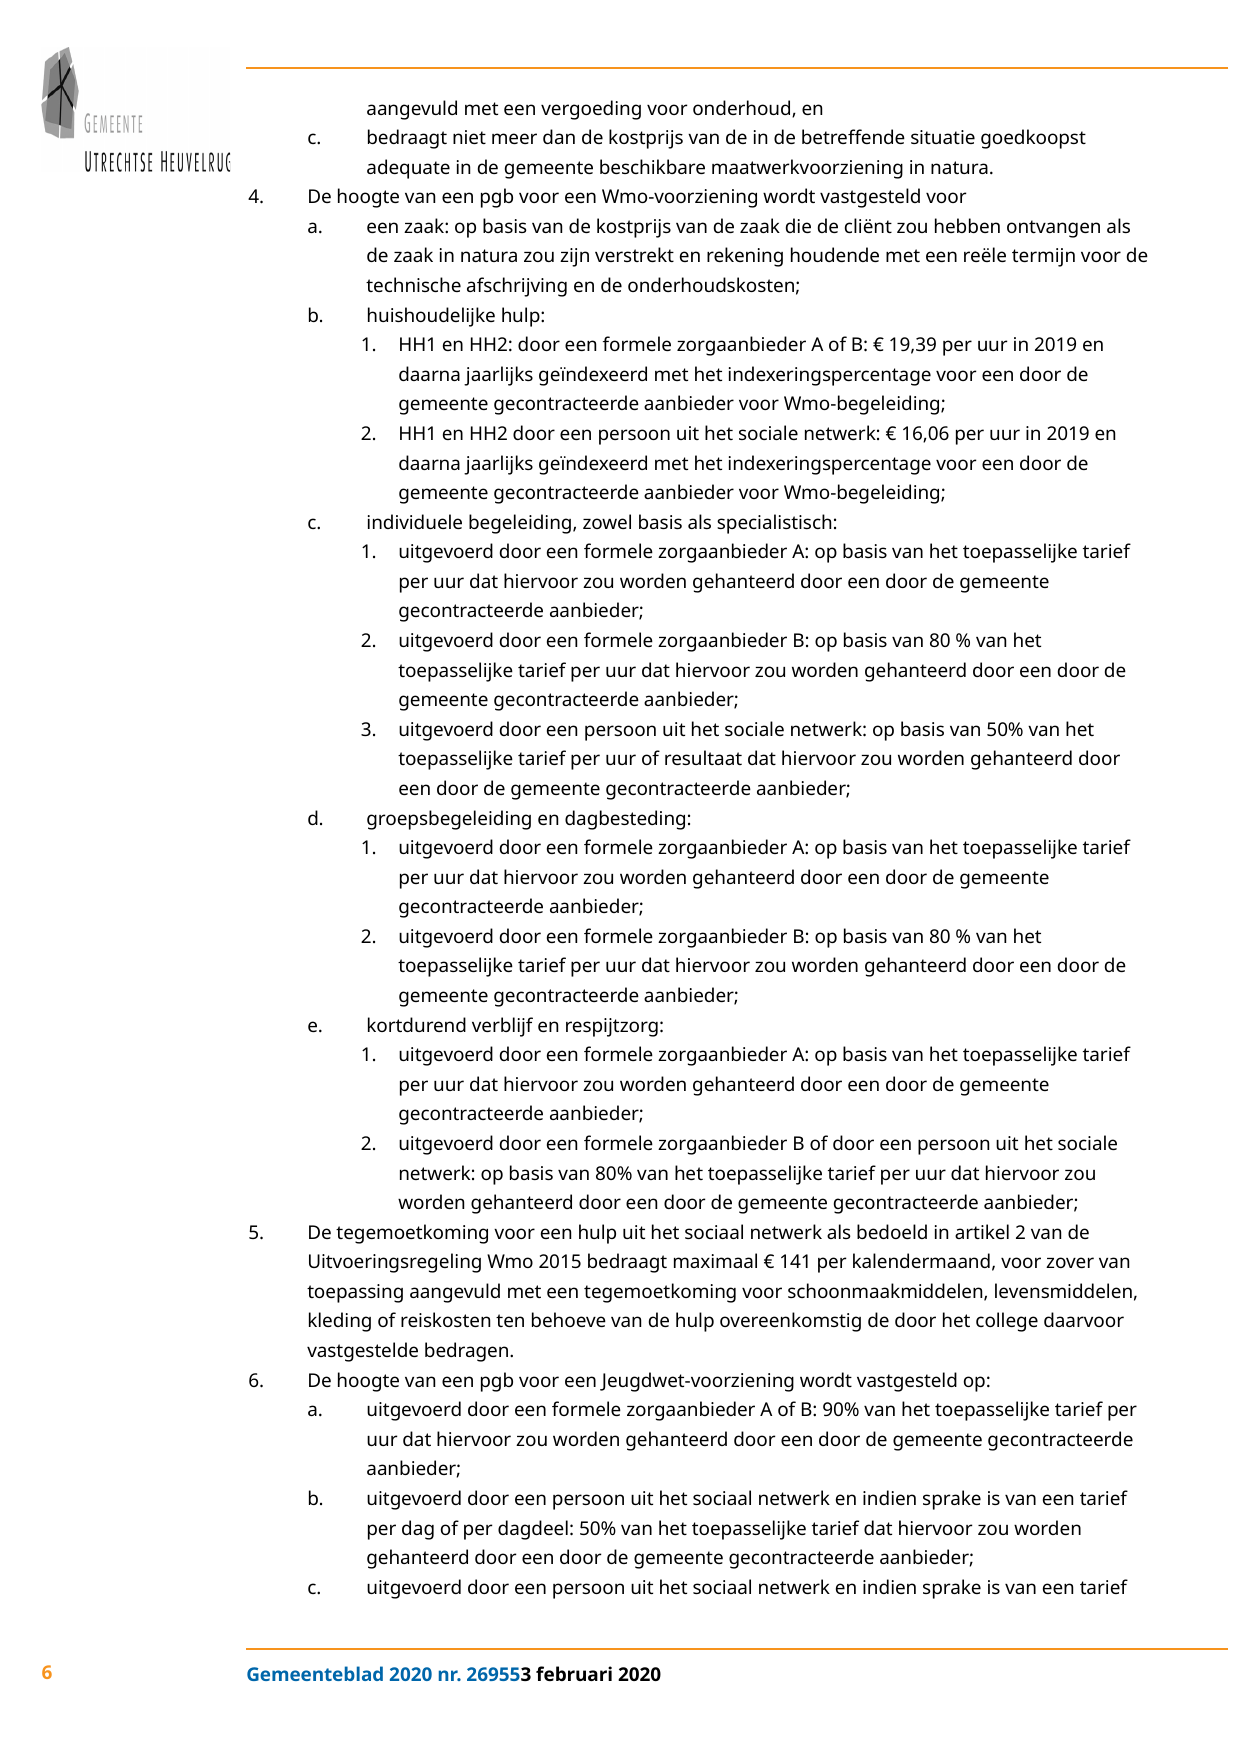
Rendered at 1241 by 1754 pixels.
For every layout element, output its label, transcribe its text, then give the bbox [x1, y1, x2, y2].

picture [41, 47, 231, 172]
list individuele begeleiding, zowel basis als specialistisch: [307, 509, 1152, 535]
list aangevuld met een vergoeding voor onderhoud, en [307, 95, 1152, 121]
list De hoogte van een pgb voor een Wmo-voorziening wordt vastgesteld voor [248, 183, 1152, 209]
list uitgevoerd door een persoon uit het sociaal netwerk en indien sprake is van een tarief per dag of per dagdeel: 50% van het toepasselijke tarief dat hiervoor zou worden gehanteerd door een door de gemeente gecontracteerde aanbieder; [307, 1485, 1152, 1570]
list bedraagt niet meer dan de kostprijs van de in de betreffende situatie goedkoopst adequate in de gemeente beschikbare maatwerkvoorziening in natura. [307, 124, 1152, 180]
list uitgevoerd door een formele zorgaanbieder A: op basis van het toepasselijke tarief per uur dat hiervoor zou worden gehanteerd door een door de gemeente gecontracteerde aanbieder; [361, 1041, 1152, 1126]
list kortdurend verblijf en respijtzorg: [307, 1012, 1152, 1038]
list uitgevoerd door een formele zorgaanbieder B: op basis van 80 % van het toepasselijke tarief per uur dat hiervoor zou worden gehanteerd door een door de gemeente gecontracteerde aanbieder; [361, 923, 1152, 1008]
list uitgevoerd door een formele zorgaanbieder A: op basis van het toepasselijke tarief per uur dat hiervoor zou worden gehanteerd door een door de gemeente gecontracteerde aanbieder; [361, 834, 1152, 919]
list groepsbegeleiding en dagbesteding: [307, 805, 1152, 831]
list uitgevoerd door een formele zorgaanbieder A of B: 90% van het toepasselijke tarief per uur dat hiervoor zou worden gehanteerd door een door de gemeente gecontracteerde aanbieder; [307, 1396, 1152, 1481]
list HH1 en HH2: door een formele zorgaanbieder A of B: € 19,39 per uur in 2019 en daarna jaarlijks geïndexeerd met het indexeringspercentage voor een door de gemeente gecontracteerde aanbieder voor Wmo-begeleiding; [361, 331, 1152, 416]
list De tegemoetkoming voor een hulp uit het sociaal netwerk als bedoeld in artikel 2 van de Uitvoeringsregeling Wmo 2015 bedraagt maximaal € 141 per kalendermaand, voor zover van toepassing aangevuld met een tegemoetkoming voor schoonmaakmiddelen, levensmiddelen, kleding of reiskosten ten behoeve van de hulp overeenkomstig de door het college daarvoor vastgestelde bedragen. [248, 1219, 1152, 1363]
list een zaak: op basis van de kostprijs van de zaak die de cliënt zou hebben ontvangen als de zaak in natura zou zijn verstrekt en rekening houdende met een reële termijn voor de technische afschrijving en de onderhoudskosten; [307, 213, 1152, 298]
list uitgevoerd door een formele zorgaanbieder B of door een persoon uit het sociale netwerk: op basis van 80% van het toepasselijke tarief per uur dat hiervoor zou worden gehanteerd door een door de gemeente gecontracteerde aanbieder; [361, 1130, 1152, 1215]
list uitgevoerd door een formele zorgaanbieder A: op basis van het toepasselijke tarief per uur dat hiervoor zou worden gehanteerd door een door de gemeente gecontracteerde aanbieder; [361, 538, 1152, 623]
list huishoudelijke hulp: [307, 302, 1152, 328]
list uitgevoerd door een formele zorgaanbieder B: op basis van 80 % van het toepasselijke tarief per uur dat hiervoor zou worden gehanteerd door een door de gemeente gecontracteerde aanbieder; [361, 627, 1152, 712]
list De hoogte van een pgb voor een Jeugdwet-voorziening wordt vastgesteld op: [248, 1367, 1152, 1393]
list HH1 en HH2 door een persoon uit het sociale netwerk: € 16,06 per uur in 2019 en daarna jaarlijks geïndexeerd met het indexeringspercentage voor een door de gemeente gecontracteerde aanbieder voor Wmo-begeleiding; [361, 420, 1152, 505]
list uitgevoerd door een persoon uit het sociaal netwerk en indien sprake is van een tarief [307, 1574, 1152, 1600]
list uitgevoerd door een persoon uit het sociale netwerk: op basis van 50% van het toepasselijke tarief per uur of resultaat dat hiervoor zou worden gehanteerd door een door de gemeente gecontracteerde aanbieder; [361, 716, 1152, 801]
